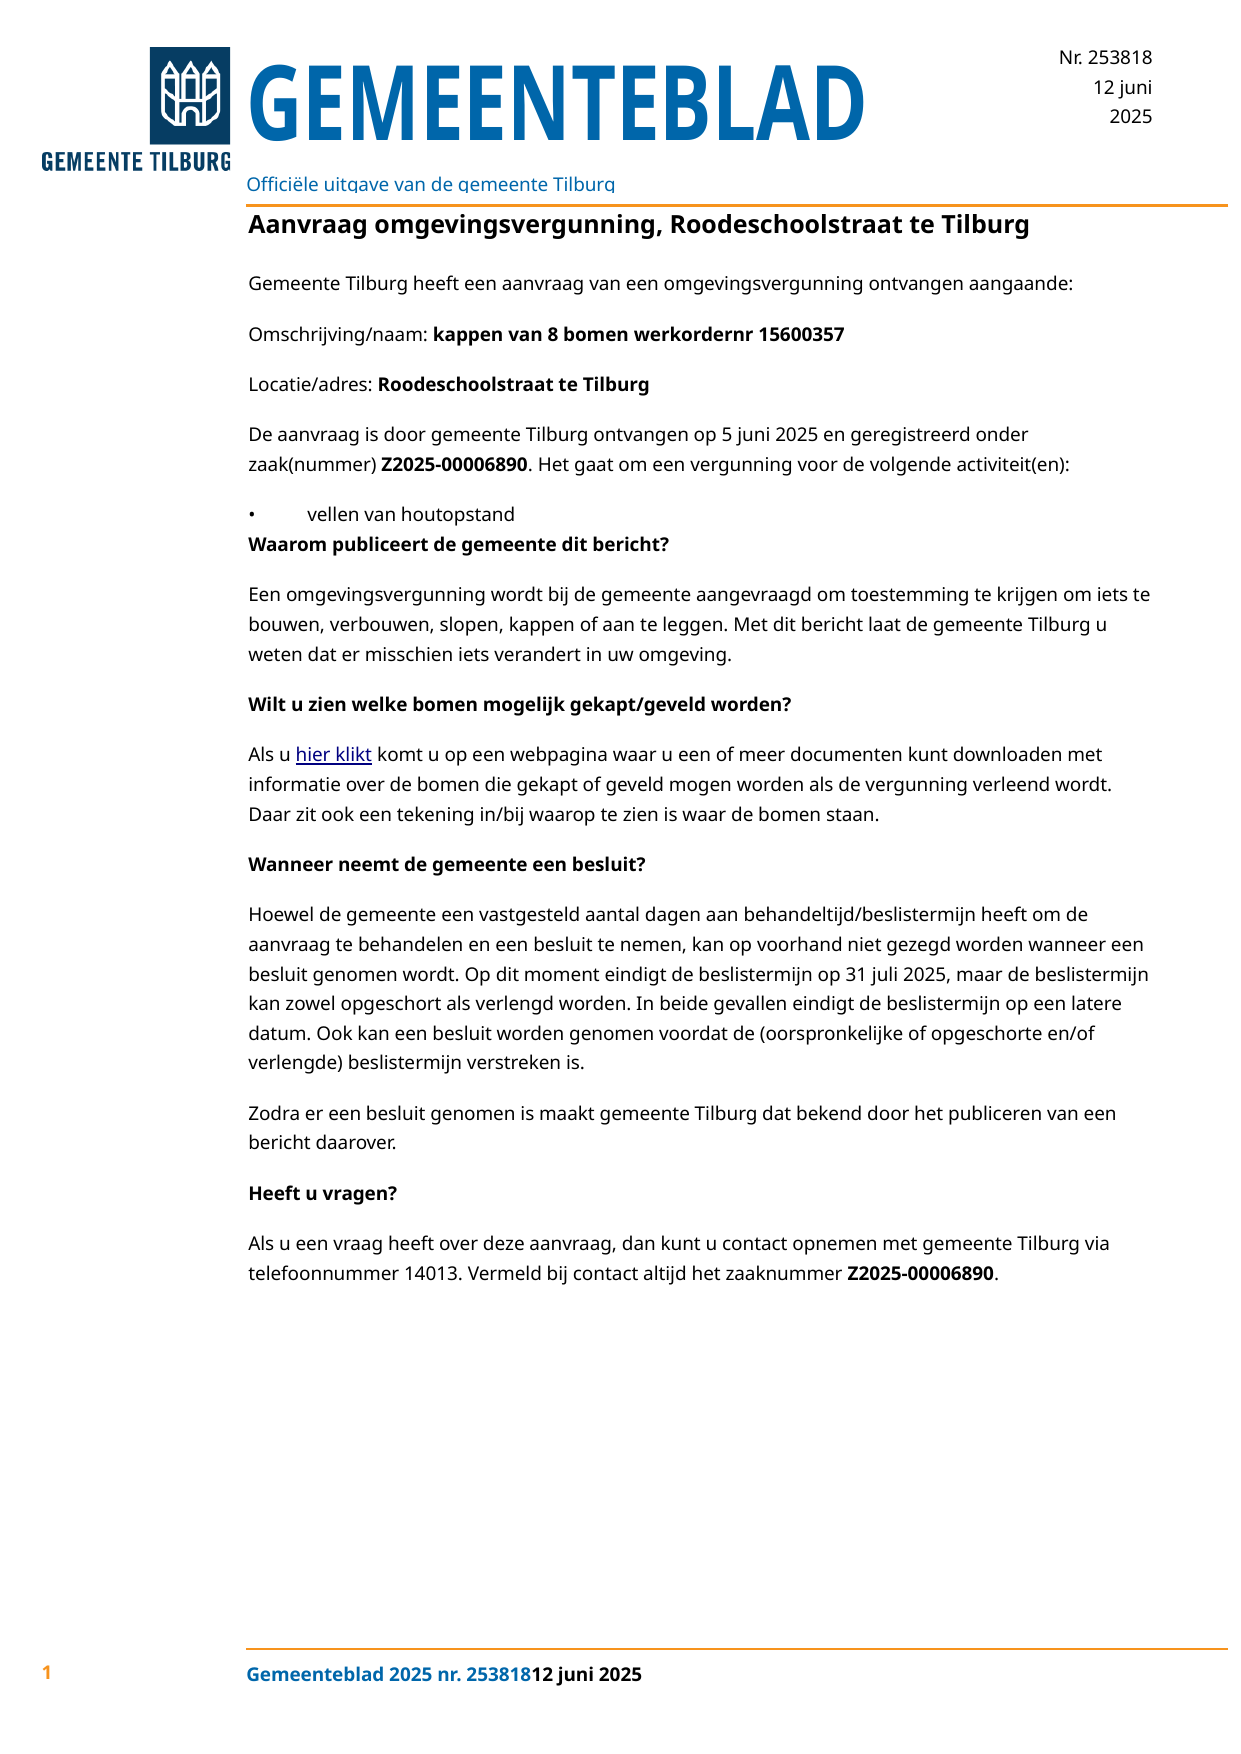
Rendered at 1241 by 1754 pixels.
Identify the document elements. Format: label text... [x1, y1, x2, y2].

text Omschrijving/naam: kappen van 8 bomen werkordernr 15600357 [248, 321, 1152, 346]
text Als u hier klikt komt u op een webpagina waar u een of meer documenten kunt downloaden met informatie over de bomen die gekapt of geveld mogen worden als de vergunning verleend wordt. Daar zit ook een tekening in/bij waarop te zien is waar de bomen staan. [248, 742, 1152, 826]
text Waarom publiceert de gemeente dit bericht? [248, 531, 1152, 557]
text Een omgevingsvergunning wordt bij de gemeente aangevraagd om toestemming te krijgen om iets te bouwen, verbouwen, slopen, kappen of aan te leggen. Met dit bericht laat de gemeente Tilburg u weten dat er misschien iets verandert in uw omgeving. [248, 582, 1152, 666]
text Heeft u vragen? [248, 1180, 1152, 1206]
text Wilt u zien welke bomen mogelijk gekapt/geveld worden? [248, 691, 1152, 717]
text De aanvraag is door gemeente Tilburg ontvangen op 5 juni 2025 en geregistreerd onder zaak(nummer) Z2025-00006890. Het gaat om een vergunning voor de volgende activiteit(en): [248, 422, 1152, 477]
text Aanvraag omgevingsvergunning, Roodeschoolstraat te Tilburg [248, 207, 1152, 241]
text Als u een vraag heeft over deze aanvraag, dan kunt u contact opnemen met gemeente Tilburg via telefoonnummer 14013. Vermeld bij contact altijd het zaaknummer Z2025-00006890. [248, 1230, 1152, 1286]
text Locatie/adres: Roodeschoolstraat te Tilburg [248, 371, 1152, 397]
text Hoewel de gemeente een vastgesteld aantal dagen aan behandeltijd/beslistermijn heeft om de aanvraag te behandelen en een besluit te nemen, kan op voorhand niet gezegd worden wanneer een besluit genomen wordt. Op dit moment eindigt de beslistermijn op 31 juli 2025, maar de beslistermijn kan zowel opgeschort als verlengd worden. In beide gevallen eindigt de beslistermijn op een latere datum. Ook kan een besluit worden genomen voordat de (oorspronkelijke of opgeschorte en/of verlengde) beslistermijn verstreken is. [248, 902, 1152, 1075]
picture [41, 47, 231, 172]
text Gemeente Tilburg heeft een aanvraag van een omgevingsvergunning ontvangen aangaande: [248, 270, 1152, 296]
list vellen van houtopstand [248, 502, 1152, 527]
text Wanneer neemt de gemeente een besluit? [248, 851, 1152, 877]
text Zodra er een besluit genomen is maakt gemeente Tilburg dat bekend door het publiceren van een bericht daarover. [248, 1100, 1152, 1155]
